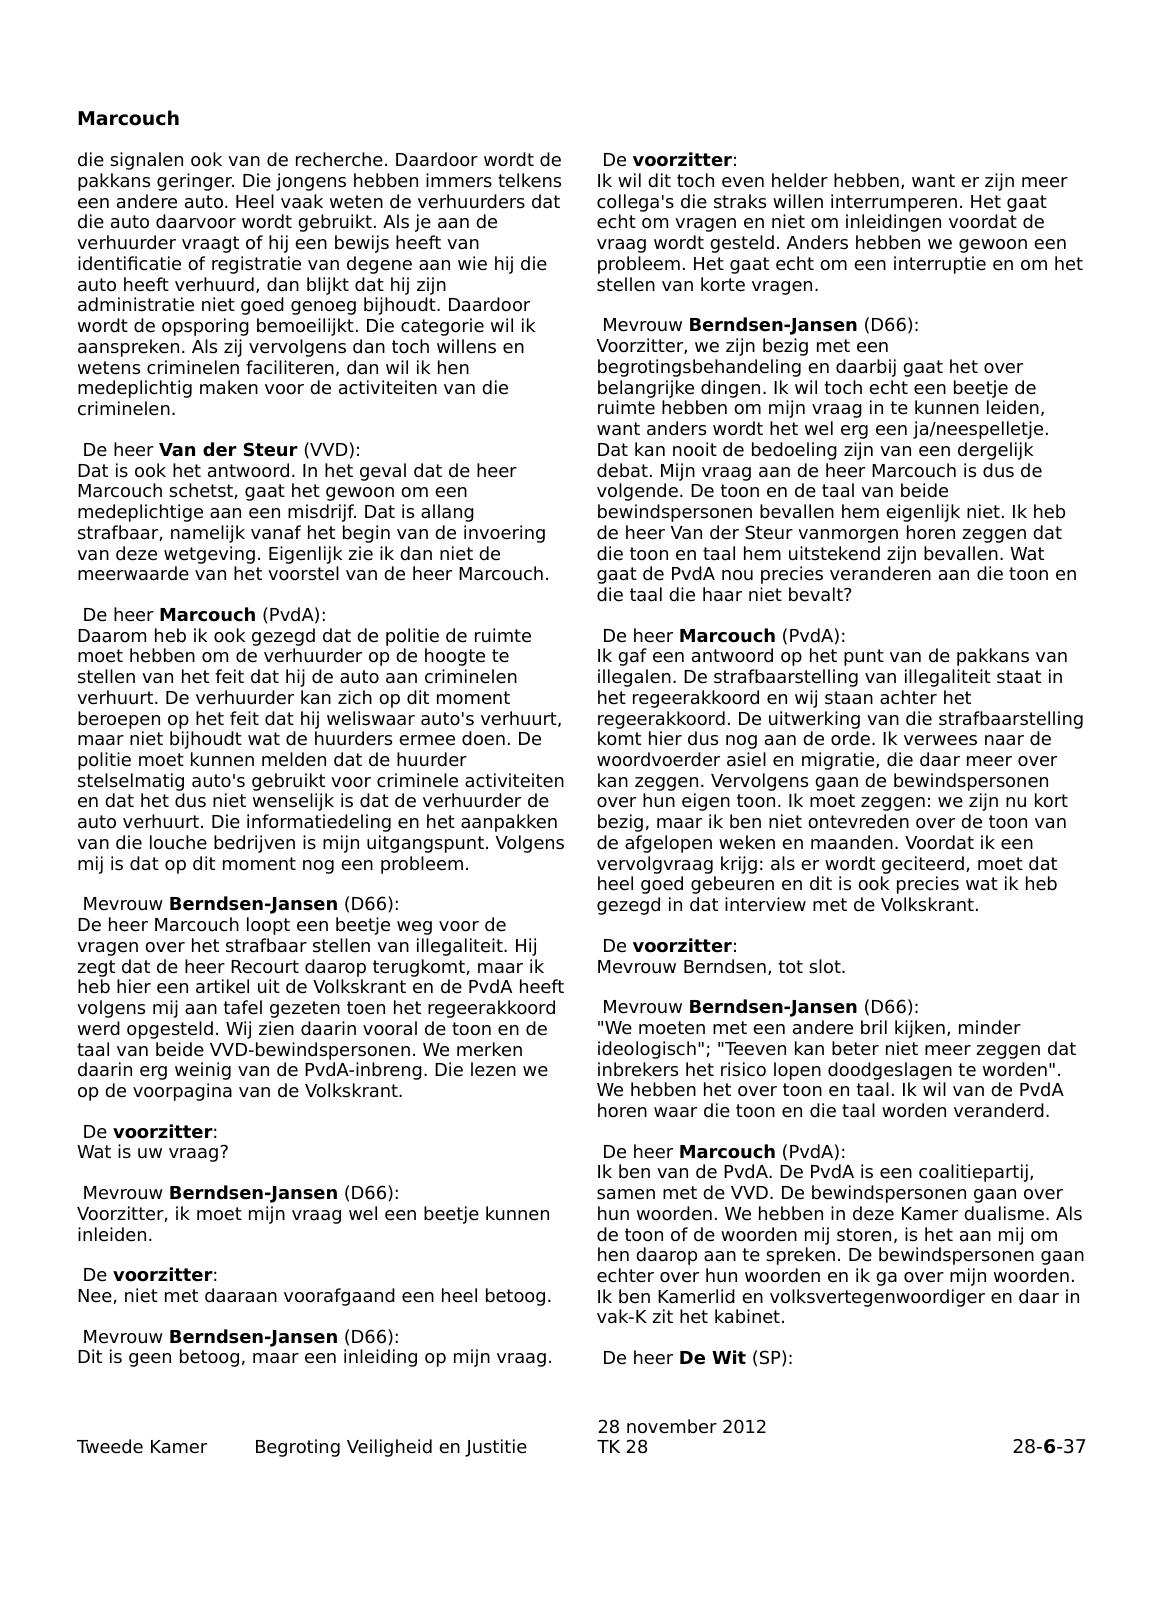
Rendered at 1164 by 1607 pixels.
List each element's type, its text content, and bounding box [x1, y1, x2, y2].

text De voorzitter: [596, 150, 1087, 171]
text Daarom heb ik ook gezegd dat de politie de ruimte moet hebben om de verhuurder op de hoogte te stellen van het feit dat hij de auto aan criminelen verhuurt. De verhuurder kan zich op dit moment beroepen op het feit dat hij weliswaar auto's verhuurt, maar niet bijhoudt wat de huurders ermee doen. De politie moet kunnen melden dat de huurder stelselmatig auto's gebruikt voor criminele activiteiten en dat het dus niet wenselijk is dat de verhuurder de auto verhuurt. Die informatiedeling en het aanpakken van die louche bedrijven is mijn uitgangspunt. Volgens mij is dat op dit moment nog een probleem. [77, 626, 567, 874]
text Ik gaf een antwoord op het punt van de pakkans van illegalen. De strafbaarstelling van illegaliteit staat in het regeerakkoord en wij staan achter het regeerakkoord. De uitwerking van die strafbaarstelling komt hier dus nog aan de orde. Ik verwees naar de woordvoerder asiel en migratie, die daar meer over kan zeggen. Vervolgens gaan de bewindspersonen over hun eigen toon. Ik moet zeggen: we zijn nu kort bezig, maar ik ben niet ontevreden over de toon van de afgelopen weken en maanden. Voordat ik een vervolgvraag krijg: als er wordt geciteerd, moet dat heel goed gebeuren en dit is ook precies wat ik heb gezegd in dat interview met de Volkskrant. [596, 646, 1087, 916]
text Voorzitter, we zijn bezig met een begrotingsbehandeling en daarbij gaat het over belangrijke dingen. Ik wil toch echt een beetje de ruimte hebben om mijn vraag in te kunnen leiden, want anders wordt het wel erg een ja/neespelletje. Dat kan nooit de bedoeling zijn van een dergelijk debat. Mijn vraag aan de heer Marcouch is dus de volgende. De toon en de taal van beide bewindspersonen bevallen hem eigenlijk niet. Ik heb de heer Van der Steur vanmorgen horen zeggen dat die toon en taal hem uitstekend zijn bevallen. Wat gaat de PvdA nou precies veranderen aan die toon en die taal die haar niet bevalt? [596, 336, 1087, 606]
text De voorzitter: [596, 936, 1087, 956]
text Mevrouw Berndsen-Jansen (D66): [596, 997, 1087, 1018]
text Mevrouw Berndsen-Jansen (D66): [77, 1327, 567, 1347]
text die signalen ook van de recherche. Daardoor wordt de pakkans geringer. Die jongens hebben immers telkens een andere auto. Heel vaak weten de verhuurders dat die auto daarvoor wordt gebruikt. Als je aan de verhuurder vraagt of hij een bewijs heeft van identificatie of registratie van degene aan wie hij die auto heeft verhuurd, dan blijkt dat hij zijn administratie niet goed genoeg bijhoudt. Daardoor wordt de opsporing bemoeilijkt. Die categorie wil ik aanspreken. Als zij vervolgens dan toch willens en wetens criminelen faciliteren, dan wil ik hen medeplichtig maken voor de activiteiten van die criminelen. [77, 150, 567, 420]
text De heer Van der Steur (VVD): [77, 440, 567, 460]
text Wat is uw vraag? [77, 1142, 567, 1163]
text De heer Marcouch (PvdA): [596, 1142, 1087, 1162]
text Mevrouw Berndsen-Jansen (D66): [596, 315, 1087, 336]
text De heer Marcouch (PvdA): [77, 605, 567, 626]
text Dit is geen betoog, maar een inleiding op mijn vraag. [77, 1347, 567, 1368]
text De heer Marcouch loopt een beetje weg voor de vragen over het strafbaar stellen van illegaliteit. Hij zegt dat de heer Recourt daarop terugkomt, maar ik heb hier een artikel uit de Volkskrant en de PvdA heeft volgens mij aan tafel gezeten toen het regeerakkoord werd opgesteld. Wij zien daarin vooral de toon en de taal van beide VVD-bewindspersonen. We merken daarin erg weinig van de PvdA-inbreng. Die lezen we op de voorpagina van de Volkskrant. [77, 915, 567, 1102]
text Mevrouw Berndsen, tot slot. [596, 956, 1087, 977]
text Mevrouw Berndsen-Jansen (D66): [77, 894, 567, 915]
text De heer Marcouch (PvdA): [596, 626, 1087, 646]
text De heer De Wit (SP): [596, 1348, 1087, 1369]
text De voorzitter: [77, 1122, 567, 1142]
text Dat is ook het antwoord. In het geval dat de heer Marcouch schetst, gaat het gewoon om een medeplichtige aan een misdrijf. Dat is allang strafbaar, namelijk vanaf het begin van de invoering van deze wetgeving. Eigenlijk zie ik dan niet de meerwaarde van het voorstel van de heer Marcouch. [77, 460, 567, 585]
text Nee, niet met daaraan voorafgaand een heel betoog. [77, 1286, 567, 1307]
text Ik ben van de PvdA. De PvdA is een coalitiepartij, samen met de VVD. De bewindspersonen gaan over hun woorden. We hebben in deze Kamer dualisme. Als de toon of de woorden mij storen, is het aan mij om hen daarop aan te spreken. De bewindspersonen gaan echter over hun woorden en ik ga over mijn woorden. Ik ben Kamerlid en volksvertegenwoordiger en daar in vak-K zit het kabinet. [596, 1162, 1087, 1328]
text "We moeten met een andere bril kijken, minder ideologisch"; "Teeven kan beter niet meer zeggen dat inbrekers het risico lopen doodgeslagen te worden". We hebben het over toon en taal. Ik wil van de PvdA horen waar die toon en die taal worden veranderd. [596, 1018, 1087, 1122]
text Ik wil dit toch even helder hebben, want er zijn meer collega's die straks willen interrumperen. Het gaat echt om vragen en niet om inleidingen voordat de vraag wordt gesteld. Anders hebben we gewoon een probleem. Het gaat echt om een interruptie en om het stellen van korte vragen. [596, 171, 1087, 295]
text Mevrouw Berndsen-Jansen (D66): [77, 1183, 567, 1204]
text De voorzitter: [77, 1265, 567, 1286]
text Voorzitter, ik moet mijn vraag wel een beetje kunnen inleiden. [77, 1204, 567, 1245]
